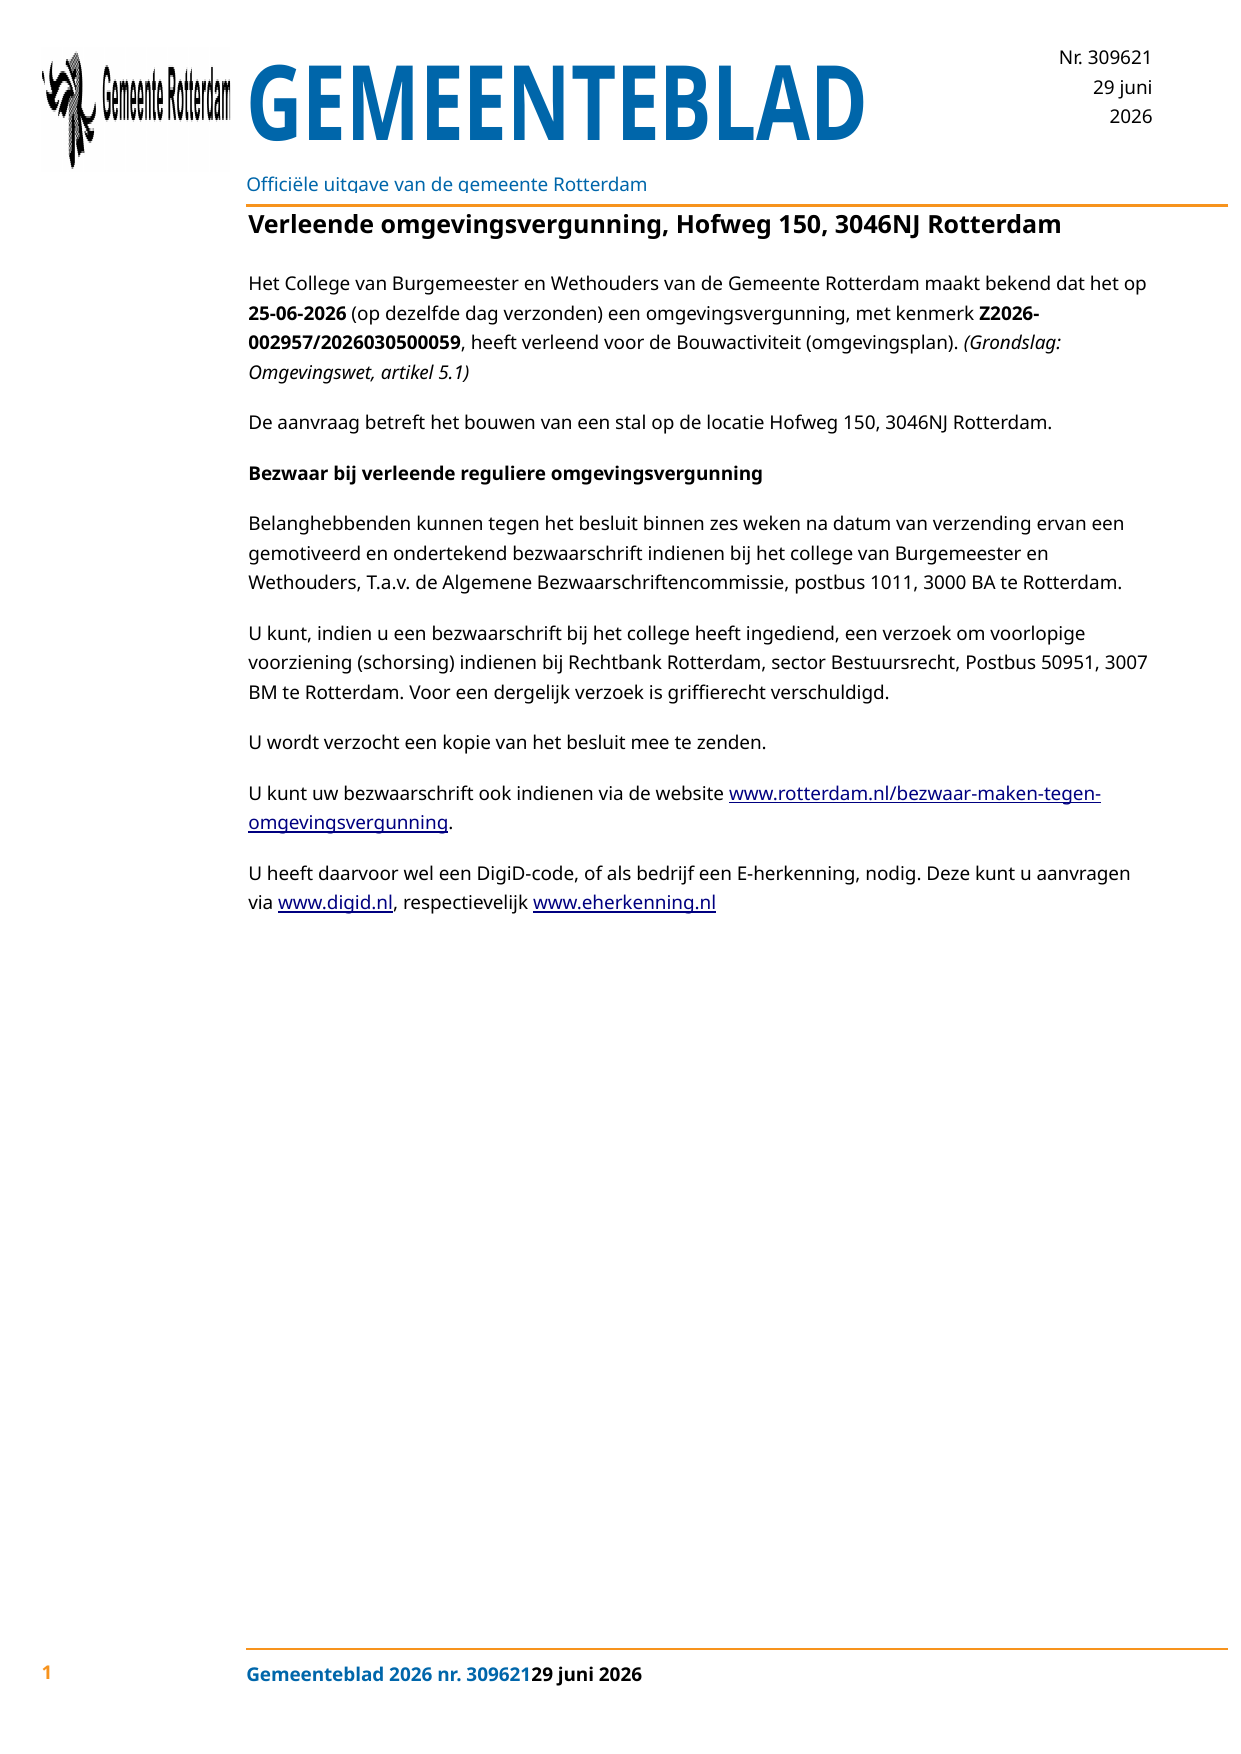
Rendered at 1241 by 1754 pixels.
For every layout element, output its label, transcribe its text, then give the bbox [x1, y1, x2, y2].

text Bezwaar bij verleende reguliere omgevingsvergunning [248, 460, 1152, 486]
text U heeft daarvoor wel een DigiD-code, of als bedrijf een E-herkenning, nodig. Deze kunt u aanvragen via www.digid.nl, respectievelijk www.eherkenning.nl [248, 860, 1152, 915]
text De aanvraag betreft het bouwen van een stal op de locatie Hofweg 150, 3046NJ Rotterdam. [248, 409, 1152, 435]
picture [41, 47, 231, 172]
text Verleende omgevingsvergunning, Hofweg 150, 3046NJ Rotterdam [248, 207, 1152, 241]
text U kunt, indien u een bezwaarschrift bij het college heeft ingediend, een verzoek om voorlopige voorziening (schorsing) indienen bij Rechtbank Rotterdam, sector Bestuursrecht, Postbus 50951, 3007 BM te Rotterdam. Voor een dergelijk verzoek is griffierecht verschuldigd. [248, 620, 1152, 705]
text Het College van Burgemeester en Wethouders van de Gemeente Rotterdam maakt bekend dat het op 25-06-2026 (op dezelfde dag verzonden) een omgevingsvergunning, met kenmerk Z2026-002957/2026030500059, heeft verleend voor de Bouwactiviteit (omgevingsplan). (Grondslag: Omgevingswet, artikel 5.1) [248, 270, 1152, 385]
text Belanghebbenden kunnen tegen het besluit binnen zes weken na datum van verzending ervan een gemotiveerd en ondertekend bezwaarschrift indienen bij het college van Burgemeester en Wethouders, T.a.v. de Algemene Bezwaarschriftencommissie, postbus 1011, 3000 BA te Rotterdam. [248, 510, 1152, 595]
text U wordt verzocht een kopie van het besluit mee te zenden. [248, 729, 1152, 755]
text U kunt uw bezwaarschrift ook indienen via de website www.rotterdam.nl/bezwaar-maken-tegen-omgevingsvergunning. [248, 780, 1152, 835]
